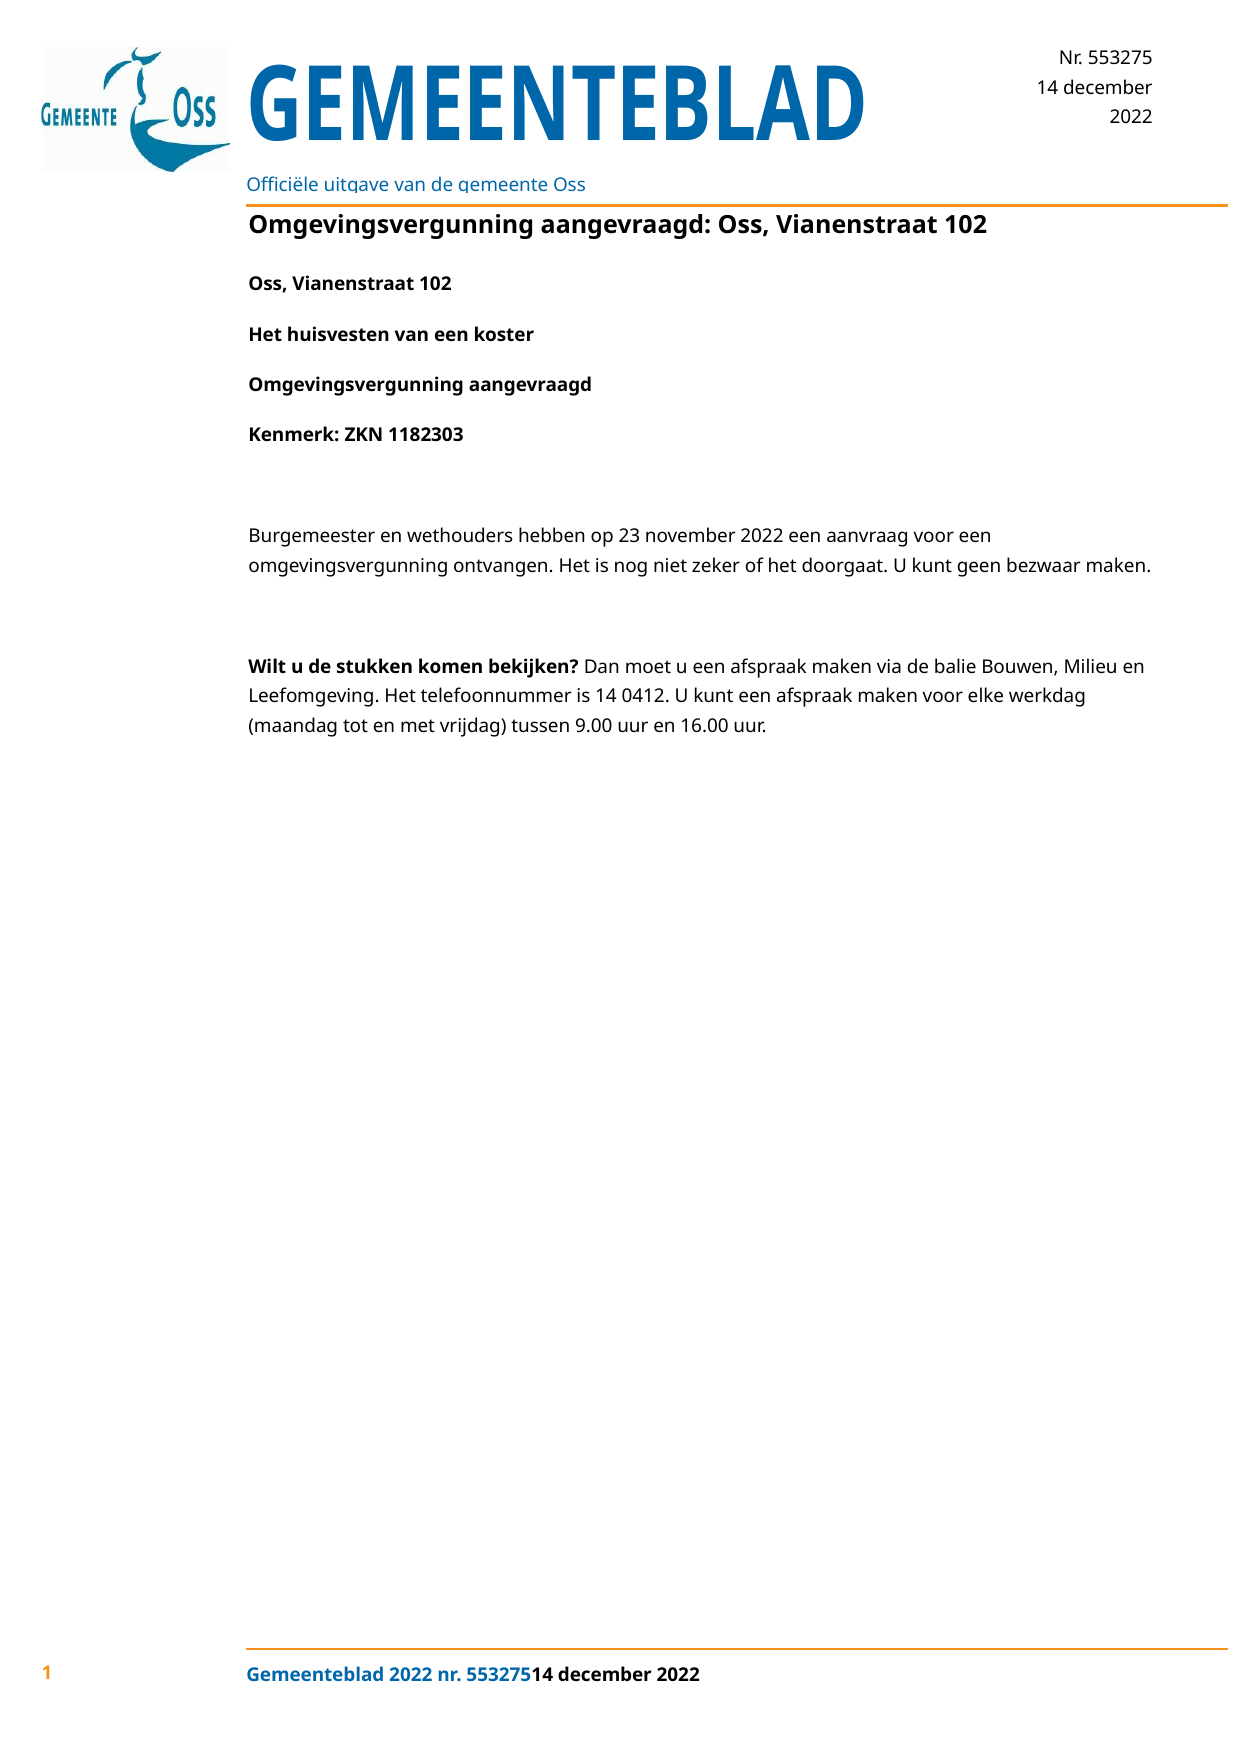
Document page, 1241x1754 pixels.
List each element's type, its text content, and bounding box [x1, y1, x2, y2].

text Kenmerk: ZKN 1182303 [248, 422, 1152, 447]
text Het huisvesten van een koster [248, 321, 1152, 346]
text Omgevingsvergunning aangevraagd: Oss, Vianenstraat 102 [248, 207, 1152, 241]
text Wilt u de stukken komen bekijken? Dan moet u een afspraak maken via de balie Bouwen, Milieu en Leefomgeving. Het telefoonnummer is 14 0412. U kunt een afspraak maken voor elke werkdag (maandag tot en met vrijdag) tussen 9.00 uur en 16.00 uur. [248, 653, 1152, 738]
text Burgemeester en wethouders hebben op 23 november 2022 een aanvraag voor een omgevingsvergunning ontvangen. Het is nog niet zeker of het doorgaat. U kunt geen bezwaar maken. [248, 522, 1152, 578]
text Oss, Vianenstraat 102 [248, 270, 1152, 296]
picture [41, 47, 231, 172]
text Omgevingsvergunning aangevraagd [248, 371, 1152, 397]
